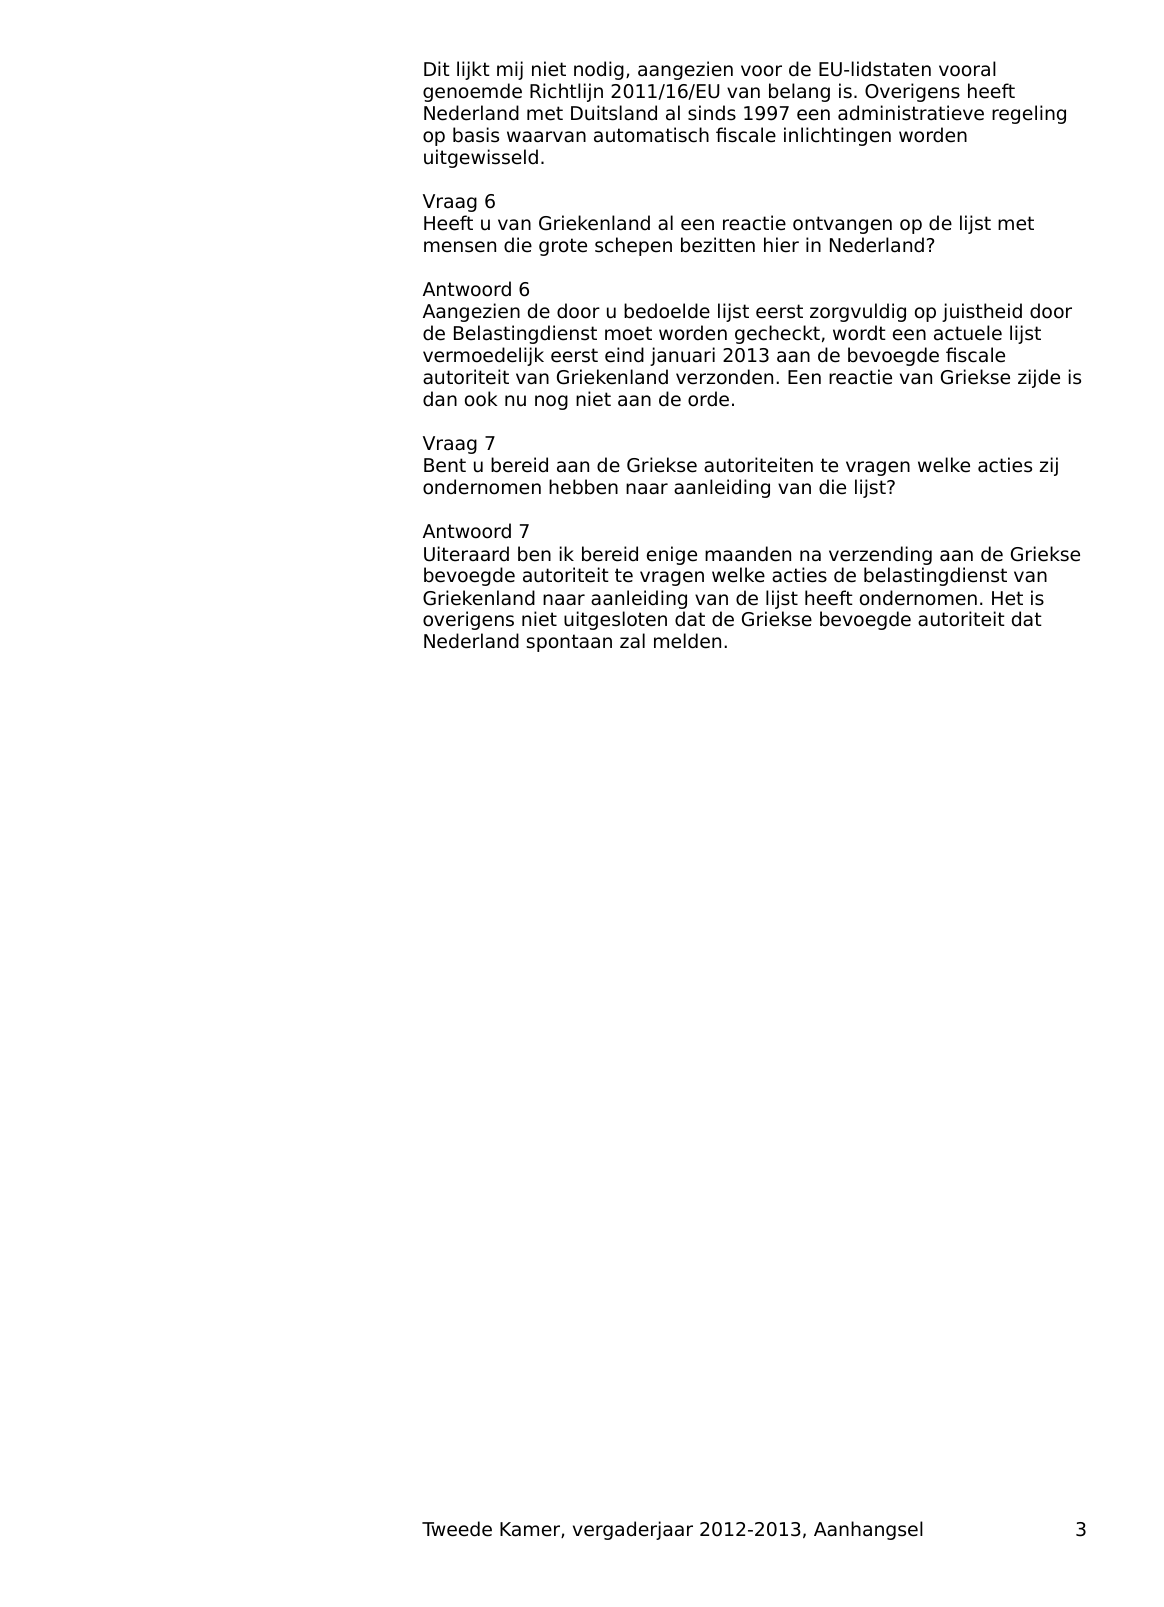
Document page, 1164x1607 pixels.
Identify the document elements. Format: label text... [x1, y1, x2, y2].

text Dit lijkt mij niet nodig, aangezien voor de EU-lidstaten vooral genoemde Richtlijn 2011/16/EU van belang is. Overigens heeft Nederland met Duitsland al sinds 1997 een administratieve regeling op basis waarvan automatisch fiscale inlichtingen worden uitgewisseld. [422, 59, 1087, 169]
text Antwoord 6 [422, 279, 1087, 301]
text Antwoord 7 [422, 521, 1087, 543]
text Vraag 6 [422, 191, 1087, 213]
text Bent u bereid aan de Griekse autoriteiten te vragen welke acties zij ondernomen hebben naar aanleiding van die lijst? [422, 455, 1087, 499]
text Aangezien de door u bedoelde lijst eerst zorgvuldig op juistheid door de Belastingdienst moet worden gecheckt, wordt een actuele lijst vermoedelijk eerst eind januari 2013 aan de bevoegde fiscale autoriteit van Griekenland verzonden. Een reactie van Griekse zijde is dan ook nu nog niet aan de orde. [422, 301, 1087, 411]
text Uiteraard ben ik bereid enige maanden na verzending aan de Griekse bevoegde autoriteit te vragen welke acties de belastingdienst van Griekenland naar aanleiding van de lijst heeft ondernomen. Het is overigens niet uitgesloten dat de Griekse bevoegde autoriteit dat Nederland spontaan zal melden. [422, 543, 1087, 653]
text Heeft u van Griekenland al een reactie ontvangen op de lijst met mensen die grote schepen bezitten hier in Nederland? [422, 213, 1087, 257]
text Vraag 7 [422, 433, 1087, 455]
